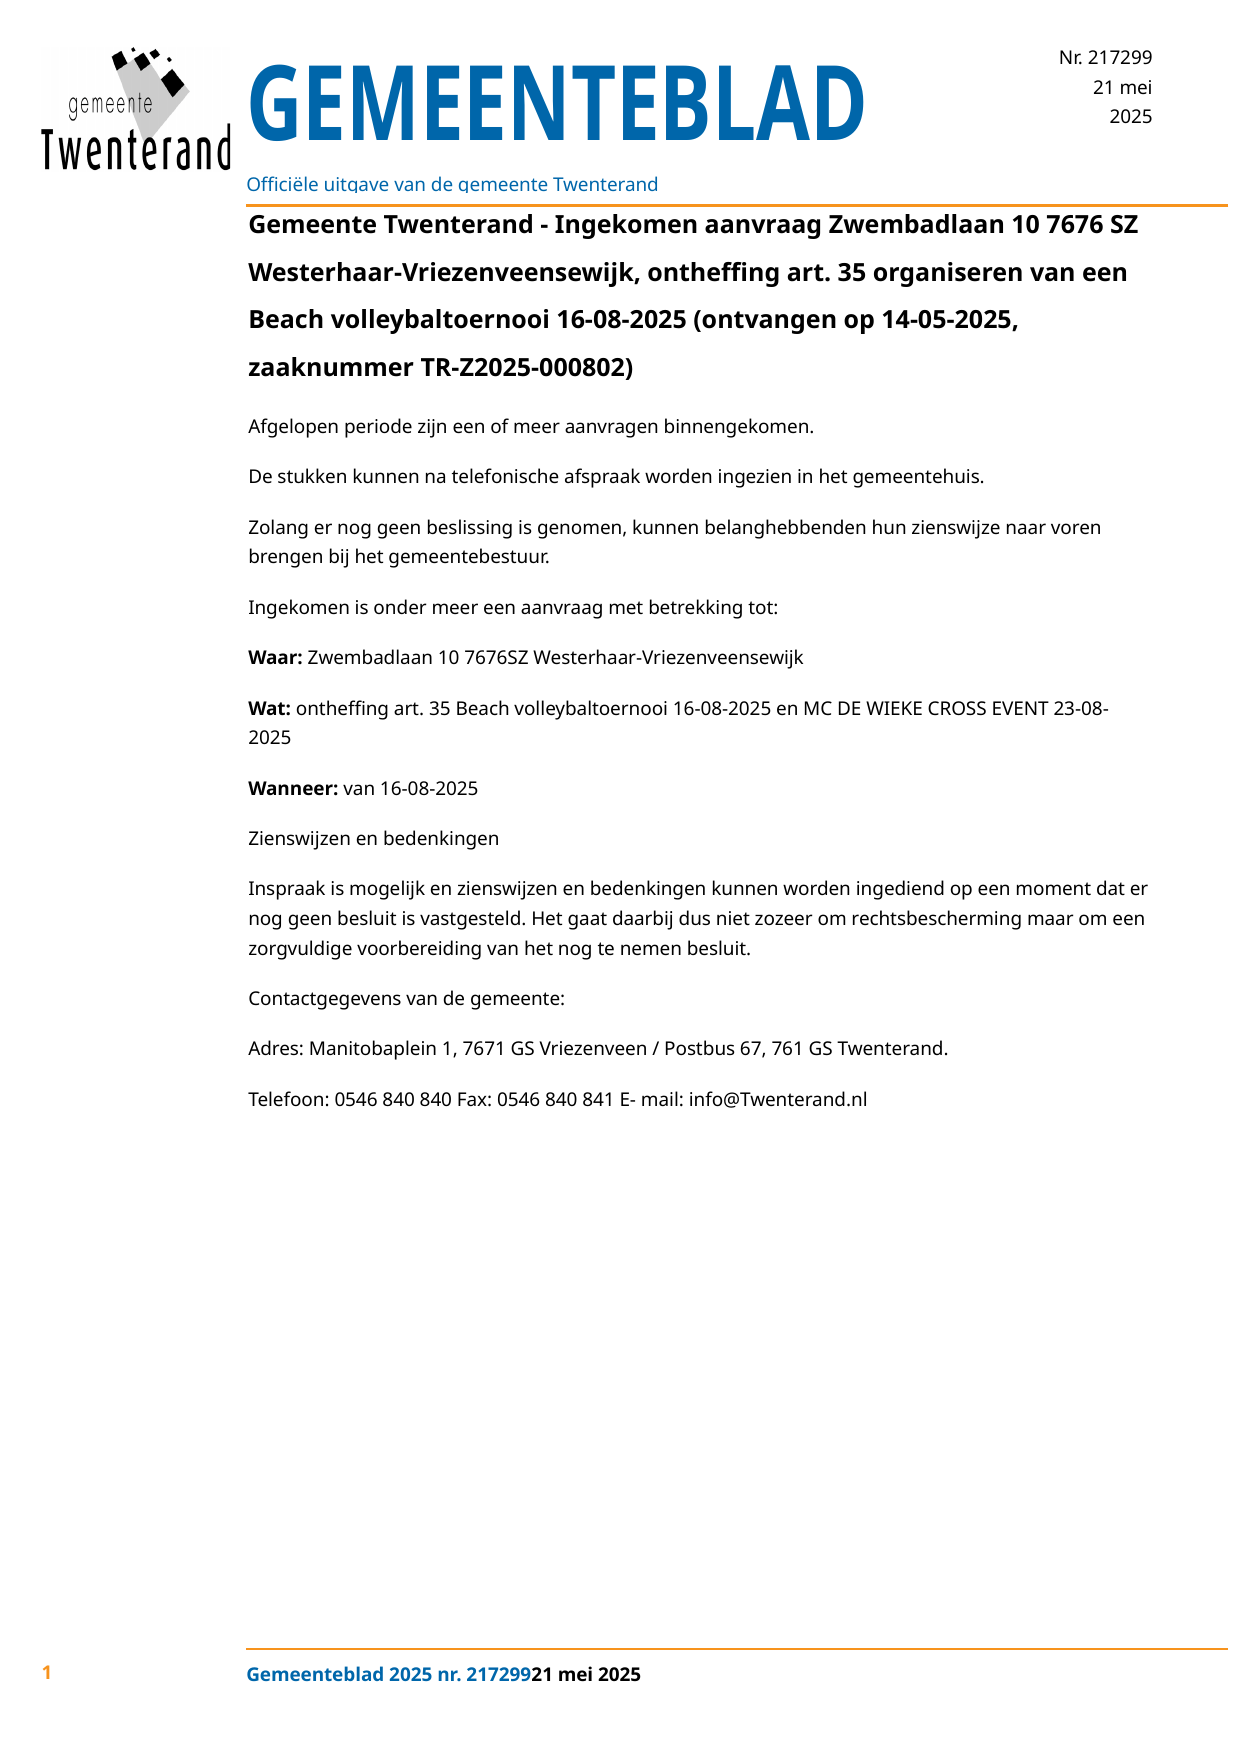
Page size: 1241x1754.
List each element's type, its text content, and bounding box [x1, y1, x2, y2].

text Afgelopen periode zijn een of meer aanvragen binnengekomen. [248, 413, 1152, 439]
text Wat: ontheffing art. 35 Beach volleybaltoernooi 16-08-2025 en MC DE WIEKE CROSS EVENT 23-08-2025 [248, 695, 1152, 750]
text Ingekomen is onder meer een aanvraag met betrekking tot: [248, 594, 1152, 620]
text De stukken kunnen na telefonische afspraak worden ingezien in het gemeentehuis. [248, 463, 1152, 489]
text Adres: Manitobaplein 1, 7671 GS Vriezenveen / Postbus 67, 761 GS Twenterand. [248, 1036, 1152, 1061]
text Zolang er nog geen beslissing is genomen, kunnen belanghebbenden hun zienswijze naar voren brengen bij het gemeentebestuur. [248, 514, 1152, 569]
text Zienswijzen en bedenkingen [248, 825, 1152, 851]
picture [41, 47, 231, 172]
text Inspraak is mogelijk en zienswijzen en bedenkingen kunnen worden ingediend op een moment dat er nog geen besluit is vastgesteld. Het gaat daarbij dus niet zozeer om rechtsbescherming maar om een zorgvuldige voorbereiding van het nog te nemen besluit. [248, 876, 1152, 961]
text Contactgegevens van de gemeente: [248, 985, 1152, 1011]
text Telefoon: 0546 840 840 Fax: 0546 840 841 E- mail: info@Twenterand.nl [248, 1086, 1152, 1112]
text Waar: Zwembadlaan 10 7676SZ Westerhaar-Vriezenveensewijk [248, 644, 1152, 670]
text Gemeente Twenterand - Ingekomen aanvraag Zwembadlaan 10 7676 SZ Westerhaar-Vriezenveensewijk, ontheffing art. 35 organiseren van een Beach volleybaltoernooi 16-08-2025 (ontvangen op 14-05-2025, zaaknummer TR-Z2025-000802) [248, 207, 1152, 384]
text Wanneer: van 16-08-2025 [248, 775, 1152, 801]
